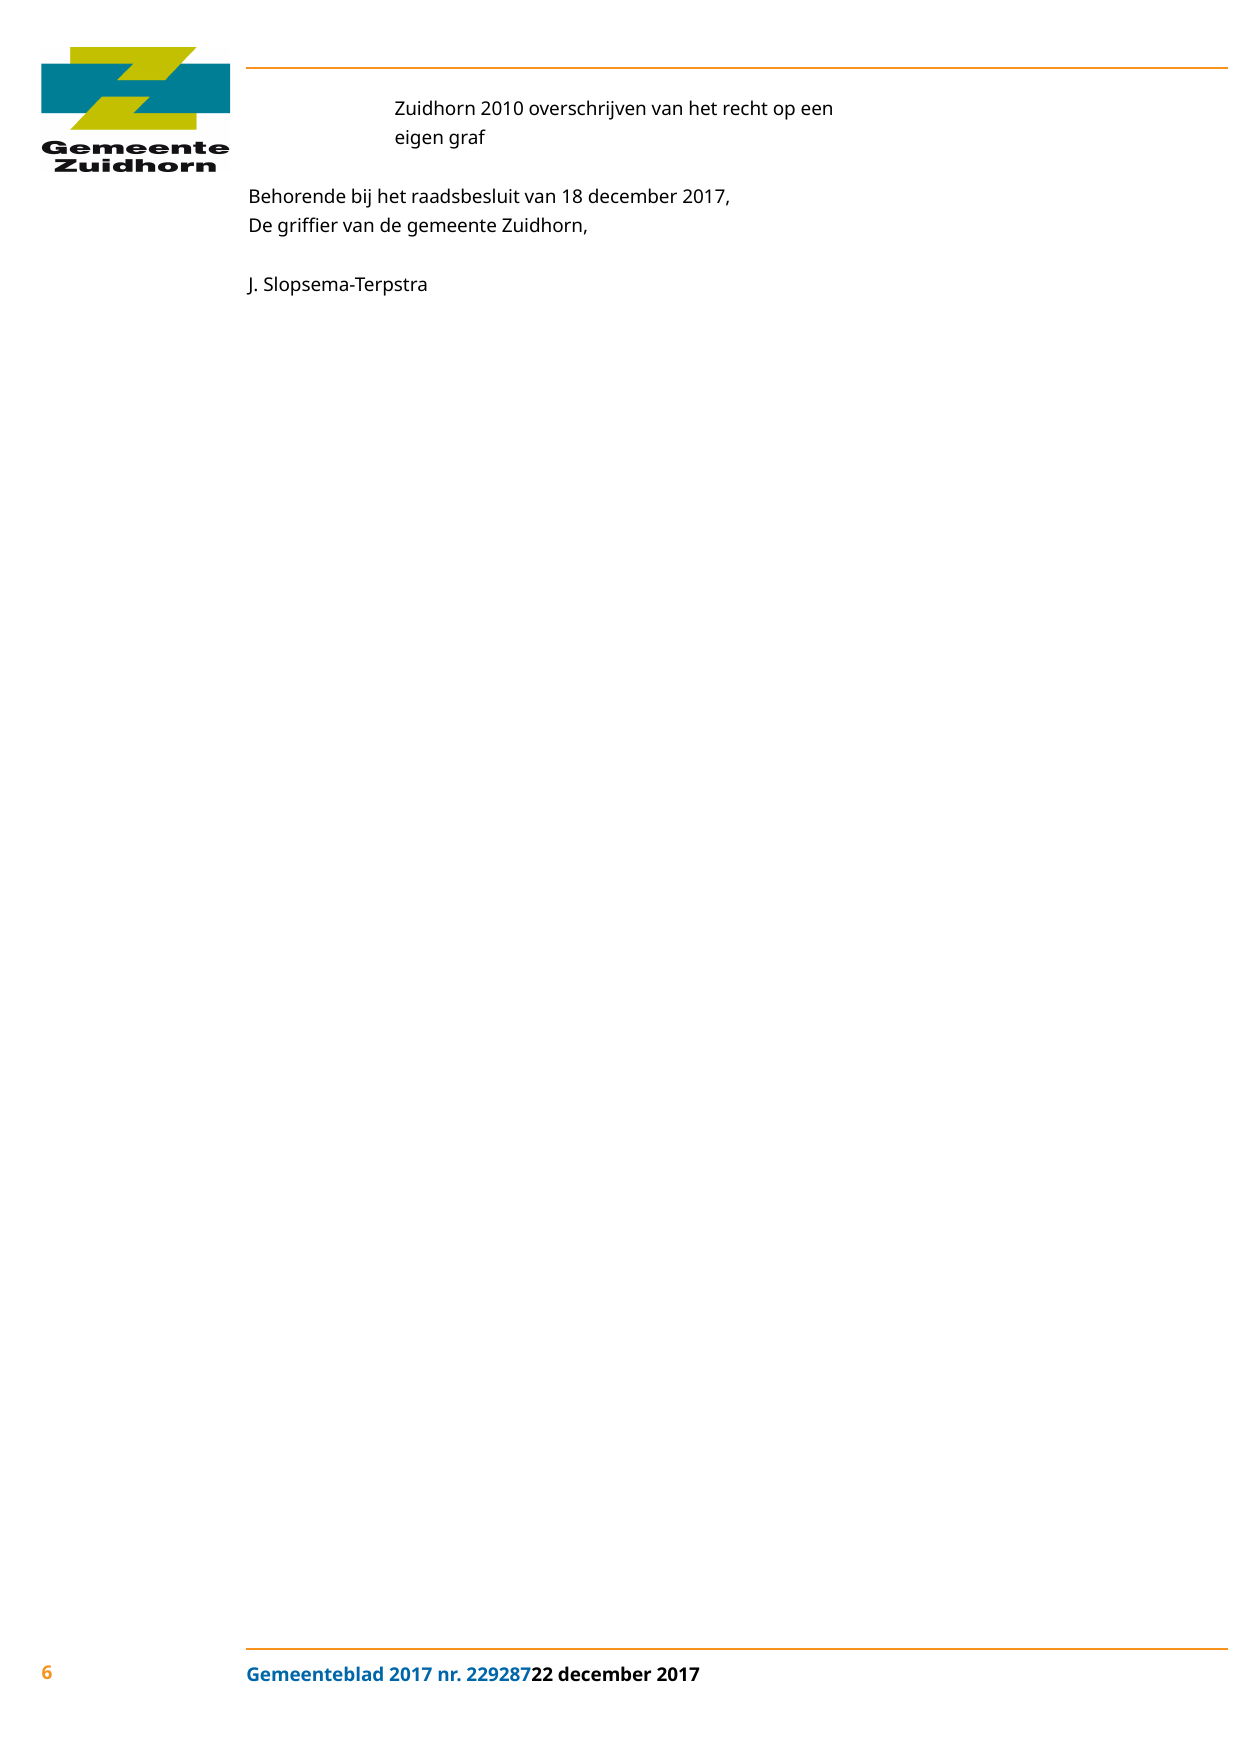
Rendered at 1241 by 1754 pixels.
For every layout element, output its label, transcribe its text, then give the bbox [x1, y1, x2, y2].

text J. Slopsema-Terpstra [248, 272, 1152, 297]
picture [41, 47, 231, 172]
table_header Zuidhorn 2010 overschrijven van het recht op een eigen graf [394, 95, 859, 150]
table_header [248, 95, 394, 150]
text De griffier van de gemeente Zuidhorn, [248, 212, 1152, 238]
table_header [859, 95, 1005, 150]
text Behorende bij het raadsbesluit van 18 december 2017, [248, 183, 1152, 209]
table_header [1005, 95, 1152, 150]
